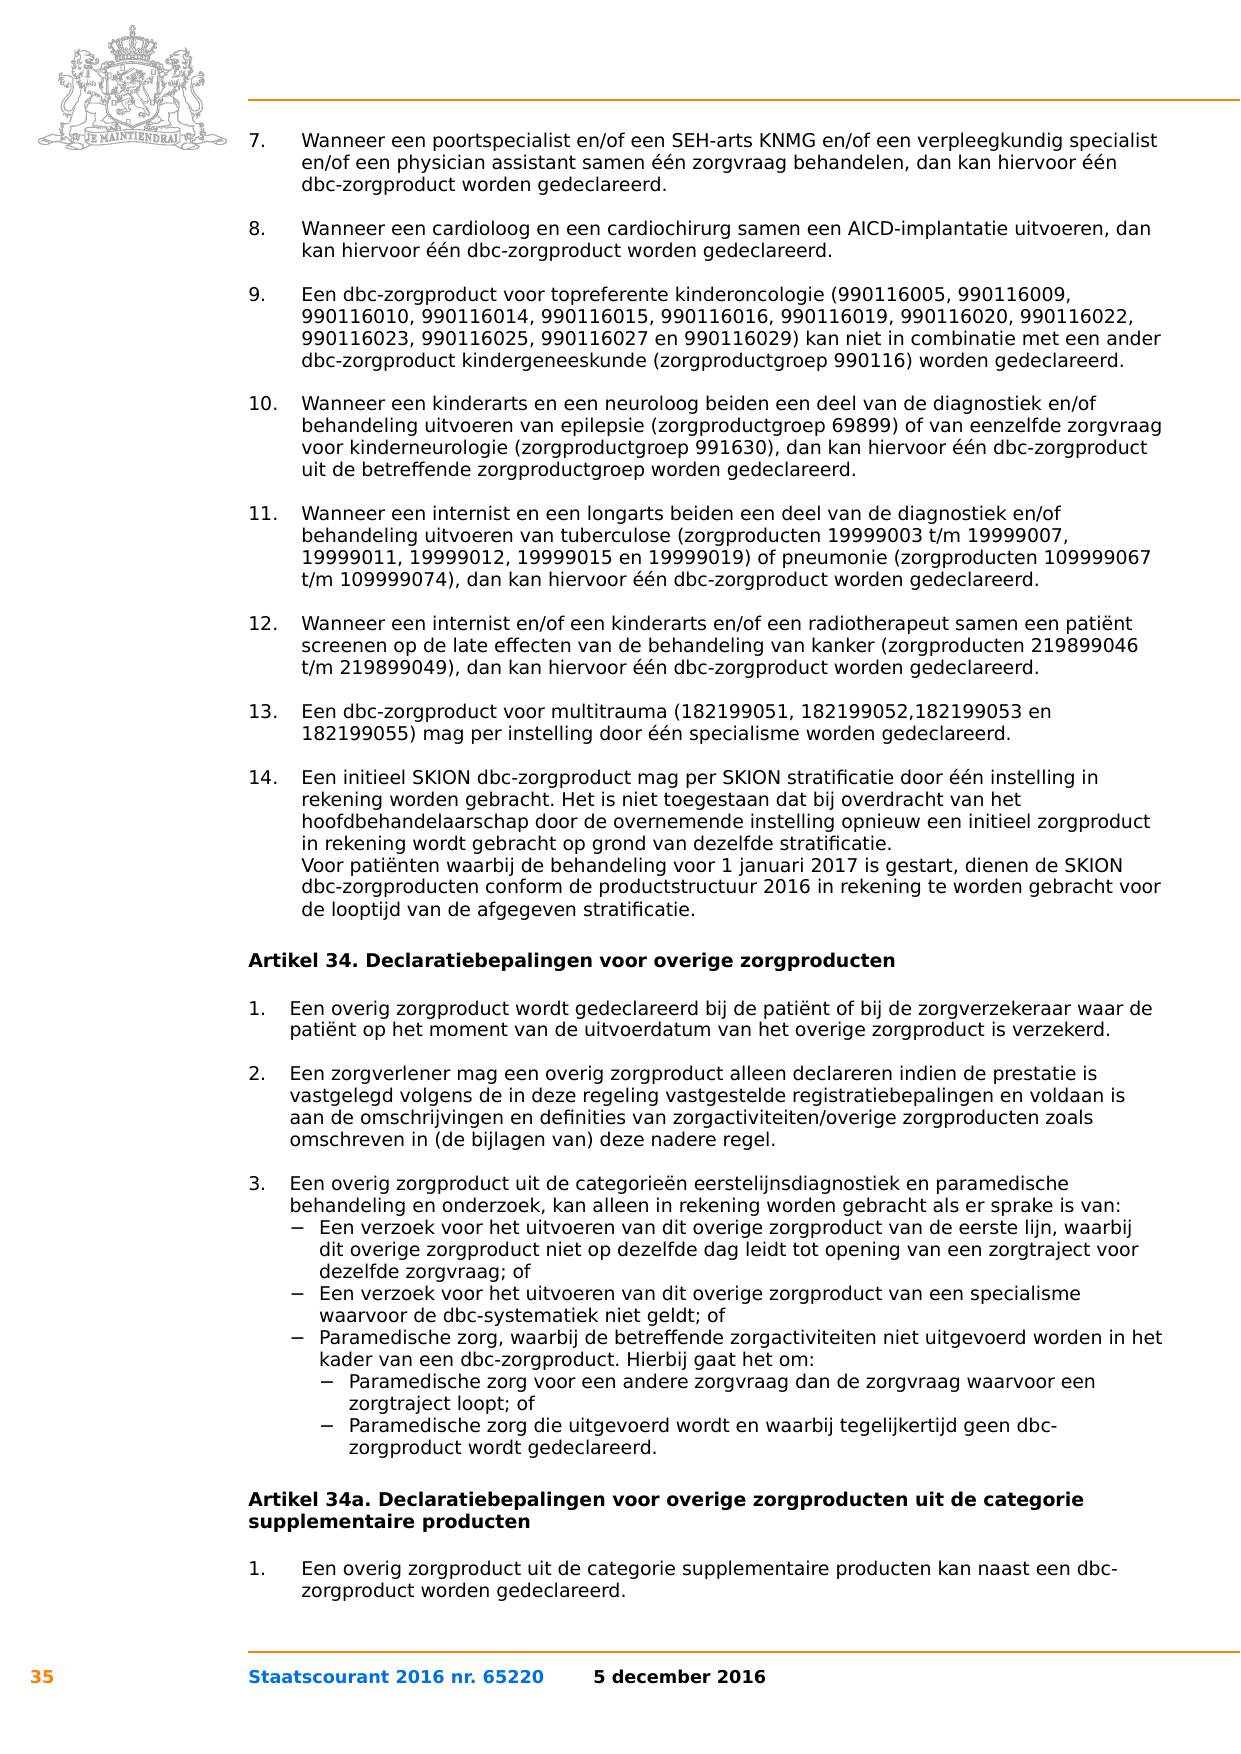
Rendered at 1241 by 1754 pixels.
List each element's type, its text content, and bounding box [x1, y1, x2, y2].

text − Paramedische zorg, waarbij de betreffende zorgactiviteiten niet uitgevoerd worden in het kader van een dbc-zorgproduct. Hierbij gaat het om: [289, 1327, 1163, 1371]
text 2. Een zorgverlener mag een overig zorgproduct alleen declareren indien de prestatie is vastgelegd volgens de in deze regeling vastgestelde registratiebepalingen en voldaan is aan de omschrijvingen en definities van zorgactiviteiten/overige zorgproducten zoals omschreven in (de bijlagen van) deze nadere regel. [248, 1063, 1163, 1151]
text − Een verzoek voor het uitvoeren van dit overige zorgproduct van een specialisme waarvoor de dbc-systematiek niet geldt; of [289, 1283, 1163, 1327]
text 7. Wanneer een poortspecialist en/of een SEH-arts KNMG en/of een verpleegkundig specialist en/of een physician assistant samen één zorgvraag behandelen, dan kan hiervoor één dbc-zorgproduct worden gedeclareerd. [248, 130, 1163, 196]
picture [38, 25, 227, 150]
text 1. Een overig zorgproduct wordt gedeclareerd bij de patiënt of bij de zorgverzekeraar waar de patiënt op het moment van de uitvoerdatum van het overige zorgproduct is verzekerd. [248, 997, 1163, 1041]
text − Paramedische zorg die uitgevoerd wordt en waarbij tegelijkertijd geen dbc-zorgproduct wordt gedeclareerd. [319, 1415, 1163, 1459]
text 1. Een overig zorgproduct uit de categorie supplementaire producten kan naast een dbc-zorgproduct worden gedeclareerd. [248, 1558, 1163, 1602]
text 9. Een dbc-zorgproduct voor topreferente kinderoncologie (990116005, 990116009, 990116010, 990116014, 990116015, 990116016, 990116019, 990116020, 990116022, 990116023, 990116025, 990116027 en 990116029) kan niet in combinatie met een ander dbc-zorgproduct kindergeneeskunde (zorgproductgroep 990116) worden gedeclareerd. [248, 283, 1163, 371]
text 8. Wanneer een cardioloog en een cardiochirurg samen een AICD-implantatie uitvoeren, dan kan hiervoor één dbc-zorgproduct worden gedeclareerd. [248, 218, 1163, 262]
text 14. Een initieel SKION dbc-zorgproduct mag per SKION stratificatie door één instelling in rekening worden gebracht. Het is niet toegestaan dat bij overdracht van het hoofdbehandelaarschap door de overnemende instelling opnieuw een initieel zorgproduct in rekening wordt gebracht op grond van dezelfde stratificatie. [248, 767, 1163, 854]
text − Paramedische zorg voor een andere zorgvraag dan de zorgvraag waarvoor een zorgtraject loopt; of [319, 1371, 1163, 1415]
text Voor patiënten waarbij de behandeling voor 1 januari 2017 is gestart, dienen de SKION dbc-zorgproducten conform de productstructuur 2016 in rekening te worden gebracht voor de looptijd van de afgegeven stratificatie. [301, 854, 1163, 920]
subtitle Artikel 34. Declaratiebepalingen voor overige zorgproducten [248, 950, 1163, 972]
subtitle Artikel 34a. Declaratiebepalingen voor overige zorgproducten uit de categorie supplementaire producten [248, 1489, 1163, 1533]
text 3. Een overig zorgproduct uit de categorieën eerstelijnsdiagnostiek en paramedische behandeling en onderzoek, kan alleen in rekening worden gebracht als er sprake is van: [248, 1173, 1163, 1217]
text 12. Wanneer een internist en/of een kinderarts en/of een radiotherapeut samen een patiënt screenen op de late effecten van de behandeling van kanker (zorgproducten 219899046 t/m 219899049), dan kan hiervoor één dbc-zorgproduct worden gedeclareerd. [248, 613, 1163, 679]
text 10. Wanneer een kinderarts en een neuroloog beiden een deel van de diagnostiek en/of behandeling uitvoeren van epilepsie (zorgproductgroep 69899) of van eenzelfde zorgvraag voor kinderneurologie (zorgproductgroep 991630), dan kan hiervoor één dbc-zorgproduct uit de betreffende zorgproductgroep worden gedeclareerd. [248, 393, 1163, 481]
text 11. Wanneer een internist en een longarts beiden een deel van de diagnostiek en/of behandeling uitvoeren van tuberculose (zorgproducten 19999003 t/m 19999007, 19999011, 19999012, 19999015 en 19999019) of pneumonie (zorgproducten 109999067 t/m 109999074), dan kan hiervoor één dbc-zorgproduct worden gedeclareerd. [248, 503, 1163, 591]
text − Een verzoek voor het uitvoeren van dit overige zorgproduct van de eerste lijn, waarbij dit overige zorgproduct niet op dezelfde dag leidt tot opening van een zorgtraject voor dezelfde zorgvraag; of [289, 1217, 1163, 1283]
text 13. Een dbc-zorgproduct voor multitrauma (182199051, 182199052,182199053 en 182199055) mag per instelling door één specialisme worden gedeclareerd. [248, 701, 1163, 745]
